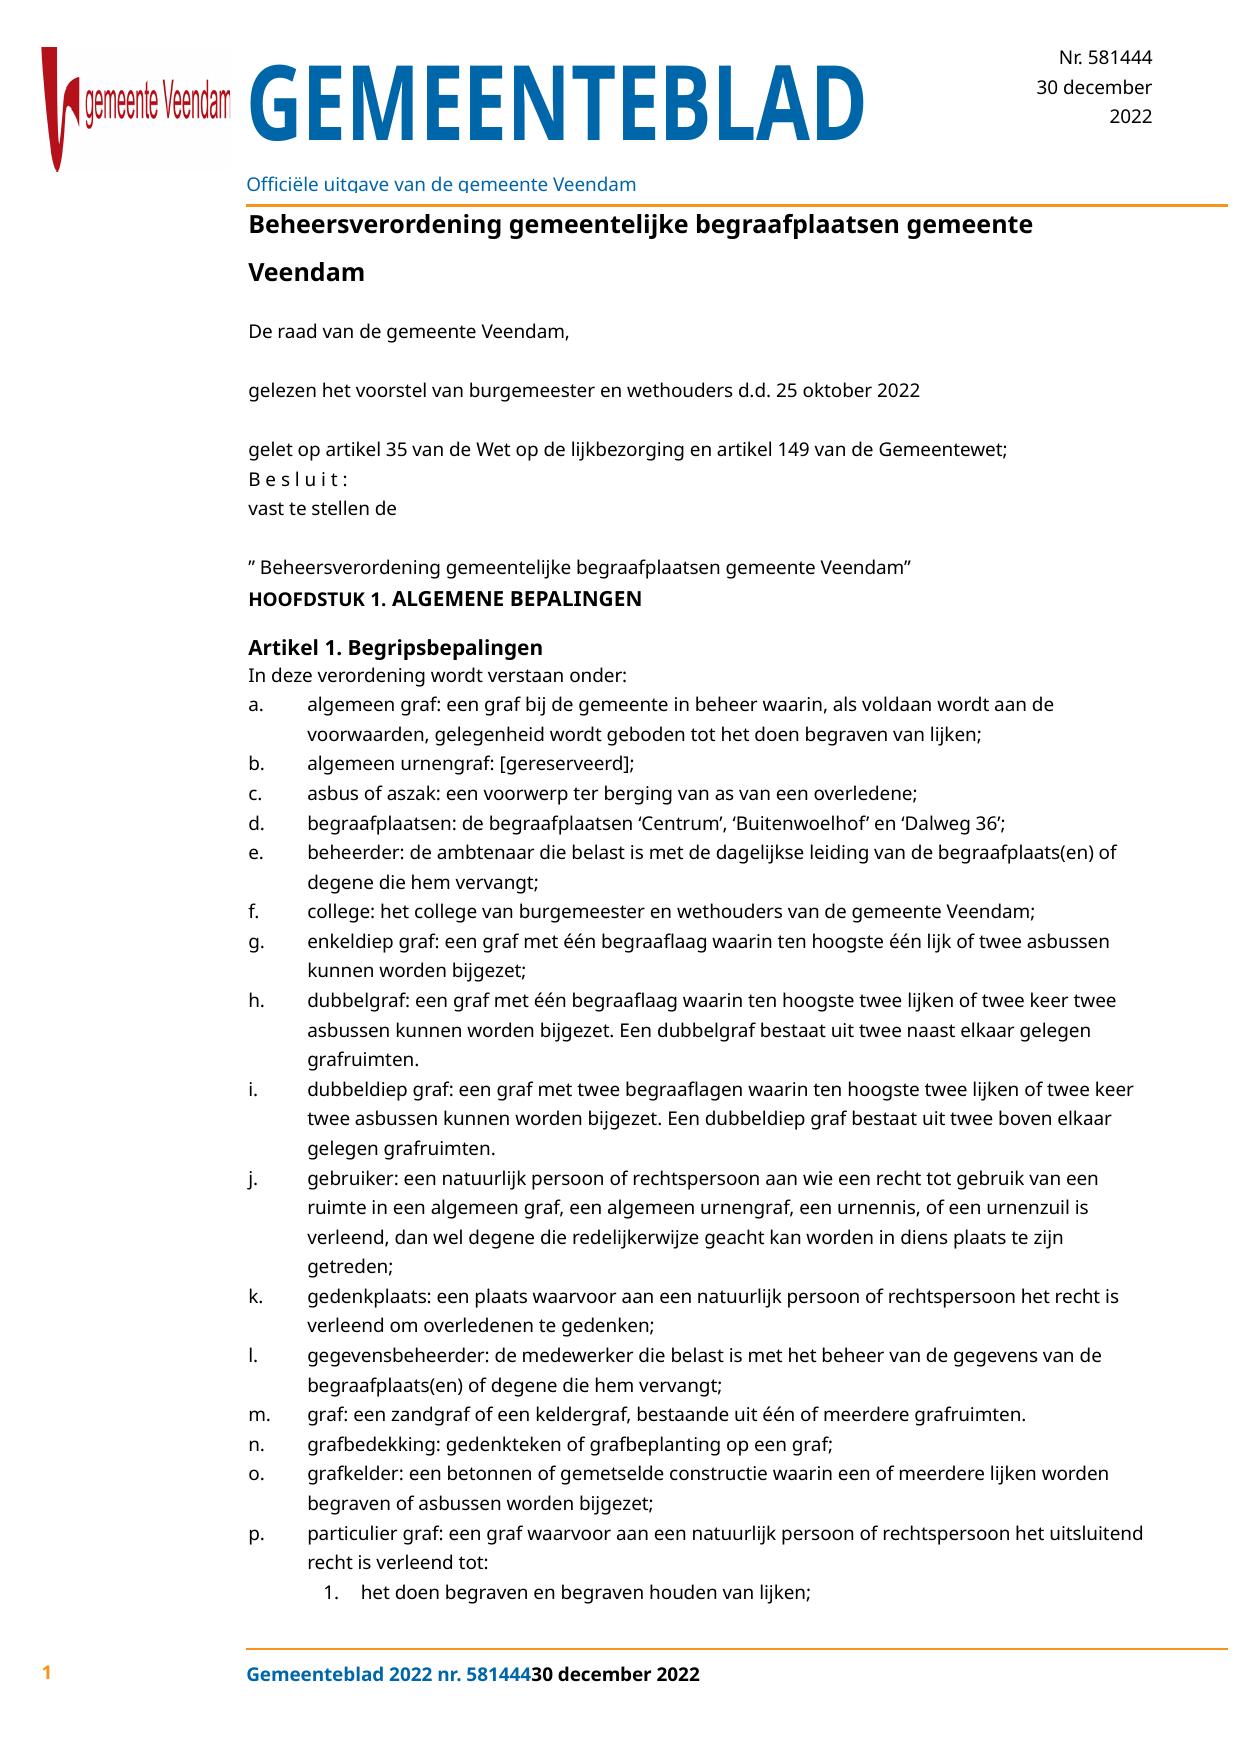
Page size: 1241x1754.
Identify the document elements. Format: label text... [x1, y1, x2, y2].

text Artikel 1. Begripsbepalingen [248, 633, 1152, 662]
list gebruiker: een natuurlijk persoon of rechtspersoon aan wie een recht tot gebruik van een ruimte in een algemeen graf, een algemeen urnengraf, een urnennis, of een urnenzuil is verleend, dan wel degene die redelijkerwijze geacht kan worden in diens plaats te zijn getreden; [248, 1165, 1152, 1279]
text De raad van de gemeente Veendam, [248, 318, 1152, 344]
list gegevensbeheerder: de medewerker die belast is met het beheer van de gegevens van de begraafplaats(en) of degene die hem vervangt; [248, 1342, 1152, 1398]
list dubbeldiep graf: een graf met twee begraaflagen waarin ten hoogste twee lijken of twee keer twee asbussen kunnen worden bijgezet. Een dubbeldiep graf bestaat uit twee boven elkaar gelegen grafruimten. [248, 1076, 1152, 1161]
text ” Beheersverordening gemeentelijke begraafplaatsen gemeente Veendam” [248, 554, 1152, 580]
list graf: een zandgraf of een keldergraf, bestaande uit één of meerdere grafruimten. [248, 1401, 1152, 1427]
list enkeldiep graf: een graf met één begraaflaag waarin ten hoogste één lijk of twee asbussen kunnen worden bijgezet; [248, 928, 1152, 983]
list dubbelgraf: een graf met één begraaflaag waarin ten hoogste twee lijken of twee keer twee asbussen kunnen worden bijgezet. Een dubbelgraf bestaat uit twee naast elkaar gelegen grafruimten. [248, 987, 1152, 1072]
list grafkelder: een betonnen of gemetselde constructie waarin een of meerdere lijken worden begraven of asbussen worden bijgezet; [248, 1461, 1152, 1516]
list algemeen urnengraf: [gereserveerd]; [248, 751, 1152, 776]
picture [41, 47, 231, 172]
list grafbedekking: gedenkteken of grafbeplanting op een graf; [248, 1431, 1152, 1457]
list het doen begraven en begraven houden van lijken; [323, 1579, 1152, 1605]
text In deze verordening wordt verstaan onder: [248, 662, 1152, 688]
text Beheersverordening gemeentelijke begraafplaatsen gemeente Veendam [248, 207, 1152, 288]
list beheerder: de ambtenaar die belast is met de dagelijkse leiding van de begraafplaats(en) of degene die hem vervangt; [248, 839, 1152, 895]
list college: het college van burgemeester en wethouders van de gemeente Veendam; [248, 898, 1152, 924]
list algemeen graf: een graf bij de gemeente in beheer waarin, als voldaan wordt aan de voorwaarden, gelegenheid wordt geboden tot het doen begraven van lijken; [248, 691, 1152, 747]
list particulier graf: een graf waarvoor aan een natuurlijk persoon of rechtspersoon het uitsluitend recht is verleend tot: [248, 1520, 1152, 1575]
list asbus of aszak: een voorwerp ter berging van as van een overledene; [248, 780, 1152, 806]
text vast te stellen de [248, 495, 1152, 521]
list gedenkplaats: een plaats waarvoor aan een natuurlijk persoon of rechtspersoon het recht is verleend om overledenen te gedenken; [248, 1283, 1152, 1338]
text gelet op artikel 35 van de Wet op de lijkbezorging en artikel 149 van de Gemeentewet; [248, 436, 1152, 462]
text HOOFDSTUK 1. ALGEMENE BEPALINGEN [248, 584, 1152, 613]
list begraafplaatsen: de begraafplaatsen ‘Centrum’, ‘Buitenwoelhof’ en ‘Dalweg 36’; [248, 810, 1152, 836]
text B e s l u i t : [248, 466, 1152, 492]
text gelezen het voorstel van burgemeester en wethouders d.d. 25 oktober 2022 [248, 377, 1152, 403]
